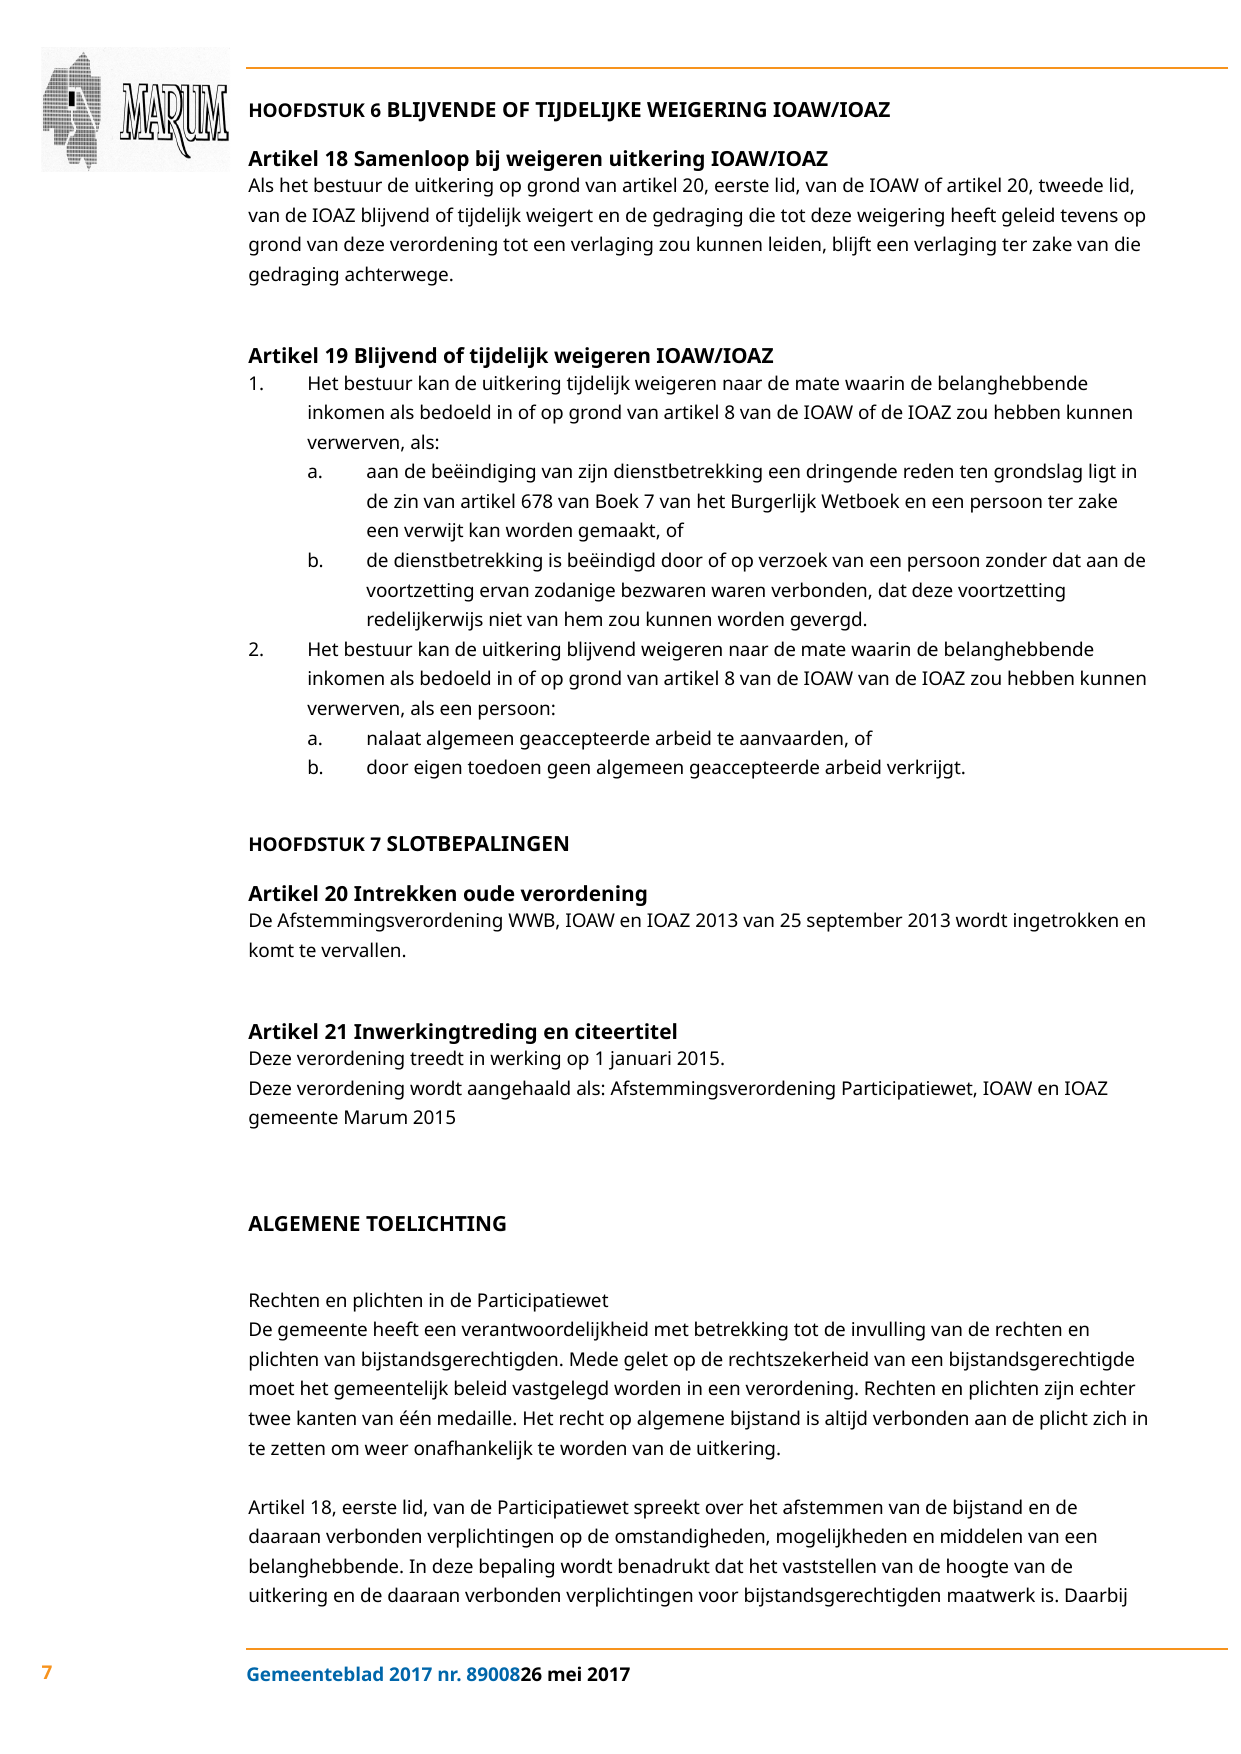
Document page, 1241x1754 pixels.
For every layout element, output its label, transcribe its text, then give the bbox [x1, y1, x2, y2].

text Artikel 19 Blijvend of tijdelijk weigeren IOAW/IOAZ [248, 341, 1152, 370]
text Artikel 21 Inwerkingtreding en citeertitel [248, 1017, 1152, 1045]
text Artikel 18 Samenloop bij weigeren uitkering IOAW/IOAZ [248, 144, 1152, 172]
text De Afstemmingsverordening WWB, IOAW en IOAZ 2013 van 25 september 2013 wordt ingetrokken en komt te vervallen. [248, 907, 1152, 962]
text Als het bestuur de uitkering op grond van artikel 20, eerste lid, van de IOAW of artikel 20, tweede lid, van de IOAZ blijvend of tijdelijk weigert en de gedraging die tot deze weigering heeft geleid tevens op grond van deze verordening tot een verlaging zou kunnen leiden, blijft een verlaging ter zake van die gedraging achterwege. [248, 172, 1152, 287]
text HOOFDSTUK 6 BLIJVENDE OF TIJDELIJKE WEIGERING IOAW/IOAZ [248, 95, 1152, 123]
list Het bestuur kan de uitkering blijvend weigeren naar de mate waarin de belanghebbende inkomen als bedoeld in of op grond van artikel 8 van de IOAW van de IOAZ zou hebben kunnen verwerven, als een persoon: [248, 636, 1152, 721]
text De gemeente heeft een verantwoordelijkheid met betrekking tot de invulling van de rechten en plichten van bijstandsgerechtigden. Mede gelet op de rechtszekerheid van een bijstandsgerechtigde moet het gemeentelijk beleid vastgelegd worden in een verordening. Rechten en plichten zijn echter twee kanten van één medaille. Het recht op algemene bijstand is altijd verbonden aan de plicht zich in te zetten om weer onafhankelijk te worden van de uitkering. [248, 1316, 1152, 1461]
list nalaat algemeen geaccepteerde arbeid te aanvaarden, of [307, 725, 1152, 750]
text Artikel 18, eerste lid, van de Participatiewet spreekt over het afstemmen van de bijstand en de daaraan verbonden verplichtingen op de omstandigheden, mogelijkheden en middelen van een belanghebbende. In deze bepaling wordt benadrukt dat het vaststellen van de hoogte van de uitkering en de daaraan verbonden verplichtingen voor bijstandsgerechtigden maatwerk is. Daarbij [248, 1494, 1152, 1608]
text Deze verordening wordt aangehaald als: Afstemmingsverordening Participatiewet, IOAW en IOAZ gemeente Marum 2015 [248, 1075, 1152, 1130]
text Deze verordening treedt in werking op 1 januari 2015. [248, 1045, 1152, 1071]
text HOOFDSTUK 7 SLOTBEPALINGEN [248, 829, 1152, 858]
list de dienstbetrekking is beëindigd door of op verzoek van een persoon zonder dat aan de voortzetting ervan zodanige bezwaren waren verbonden, dat deze voortzetting redelijkerwijs niet van hem zou kunnen worden gevergd. [307, 547, 1152, 632]
text Artikel 20 Intrekken oude verordening [248, 879, 1152, 907]
list Het bestuur kan de uitkering tijdelijk weigeren naar de mate waarin de belanghebbende inkomen als bedoeld in of op grond van artikel 8 van de IOAW of de IOAZ zou hebben kunnen verwerven, als: [248, 370, 1152, 454]
list door eigen toedoen geen algemeen geaccepteerde arbeid verkrijgt. [307, 754, 1152, 780]
list aan de beëindiging van zijn dienstbetrekking een dringende reden ten grondslag ligt in de zin van artikel 678 van Boek 7 van het Burgerlijk Wetboek en een persoon ter zake een verwijt kan worden gemaakt, of [307, 458, 1152, 543]
picture [41, 47, 231, 172]
text Rechten en plichten in de Participatiewet [248, 1287, 1152, 1313]
text ALGEMENE TOELICHTING [248, 1209, 1152, 1238]
